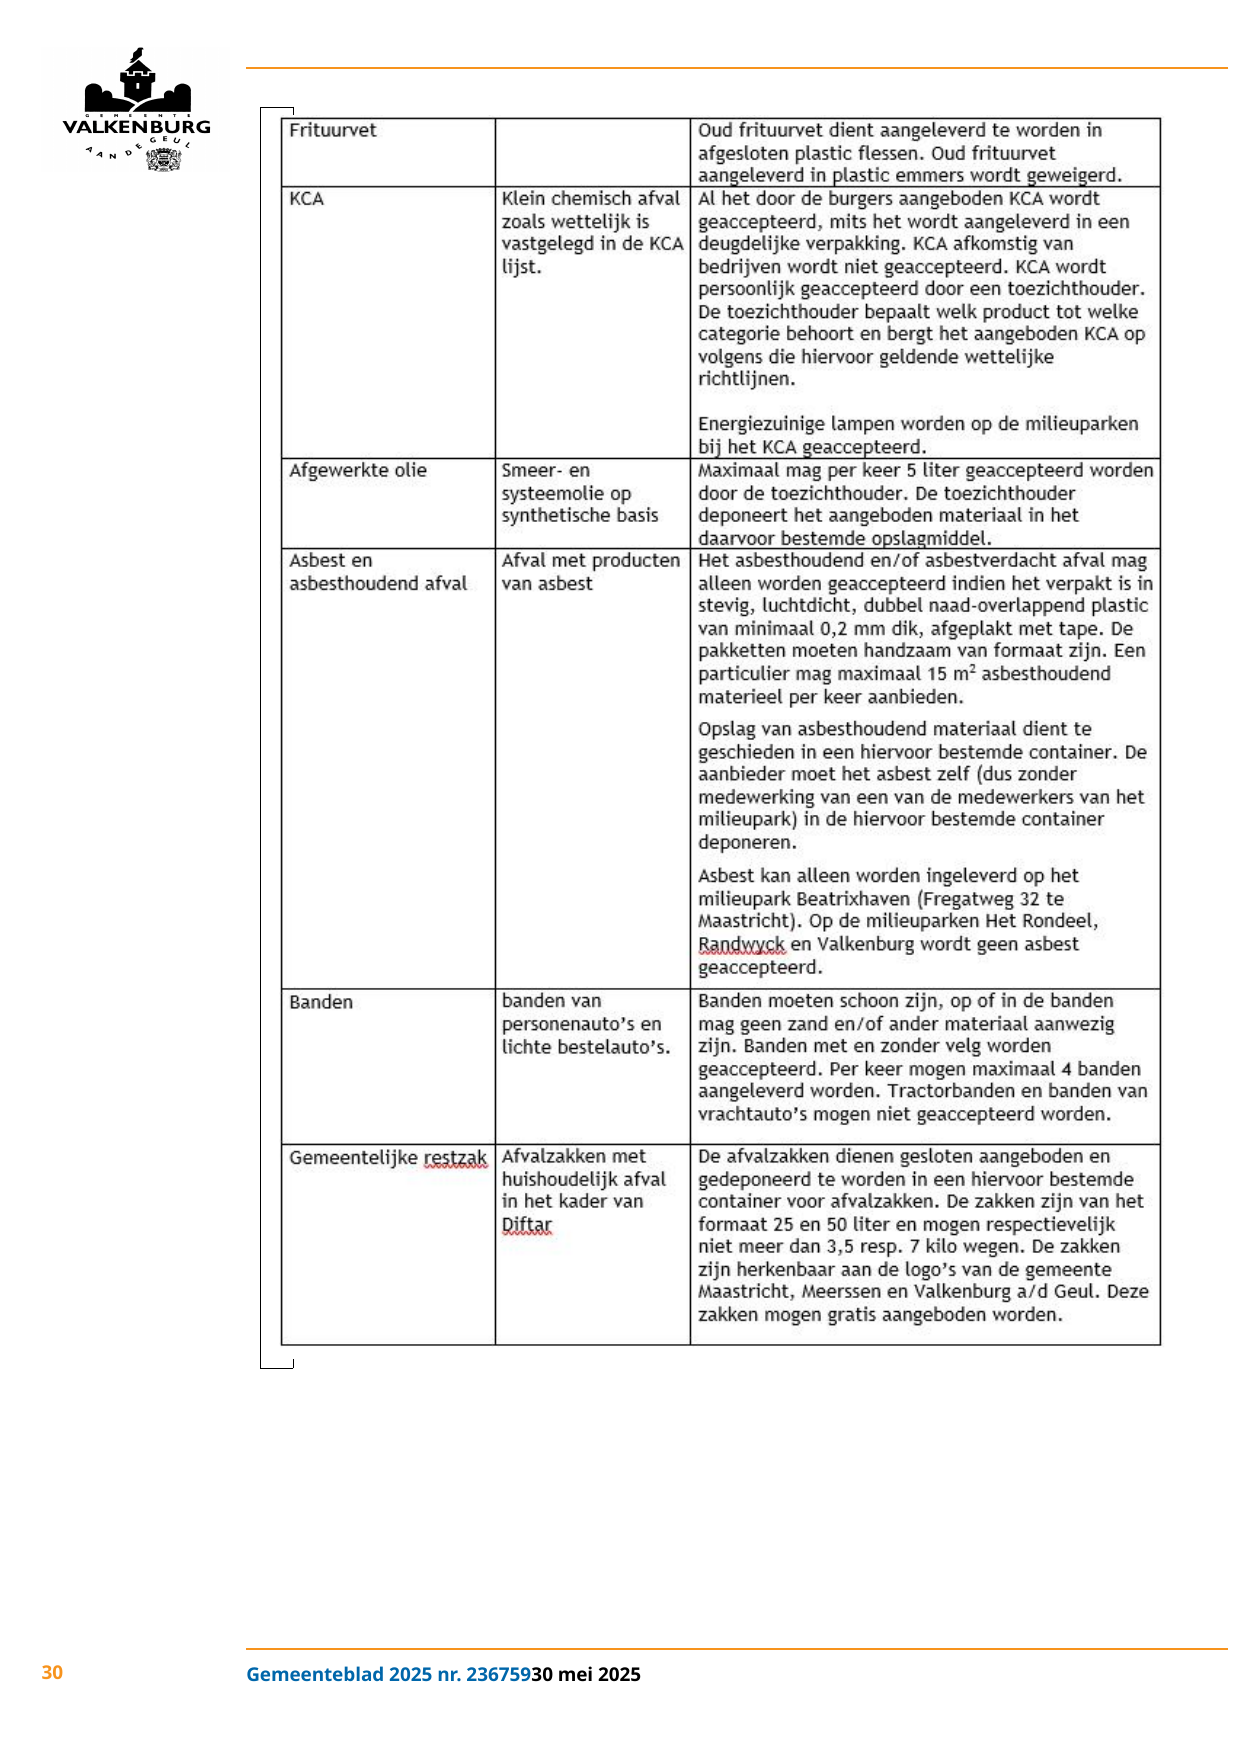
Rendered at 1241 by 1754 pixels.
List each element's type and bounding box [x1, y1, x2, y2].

picture [268, 115, 1173, 1359]
picture [41, 47, 231, 172]
